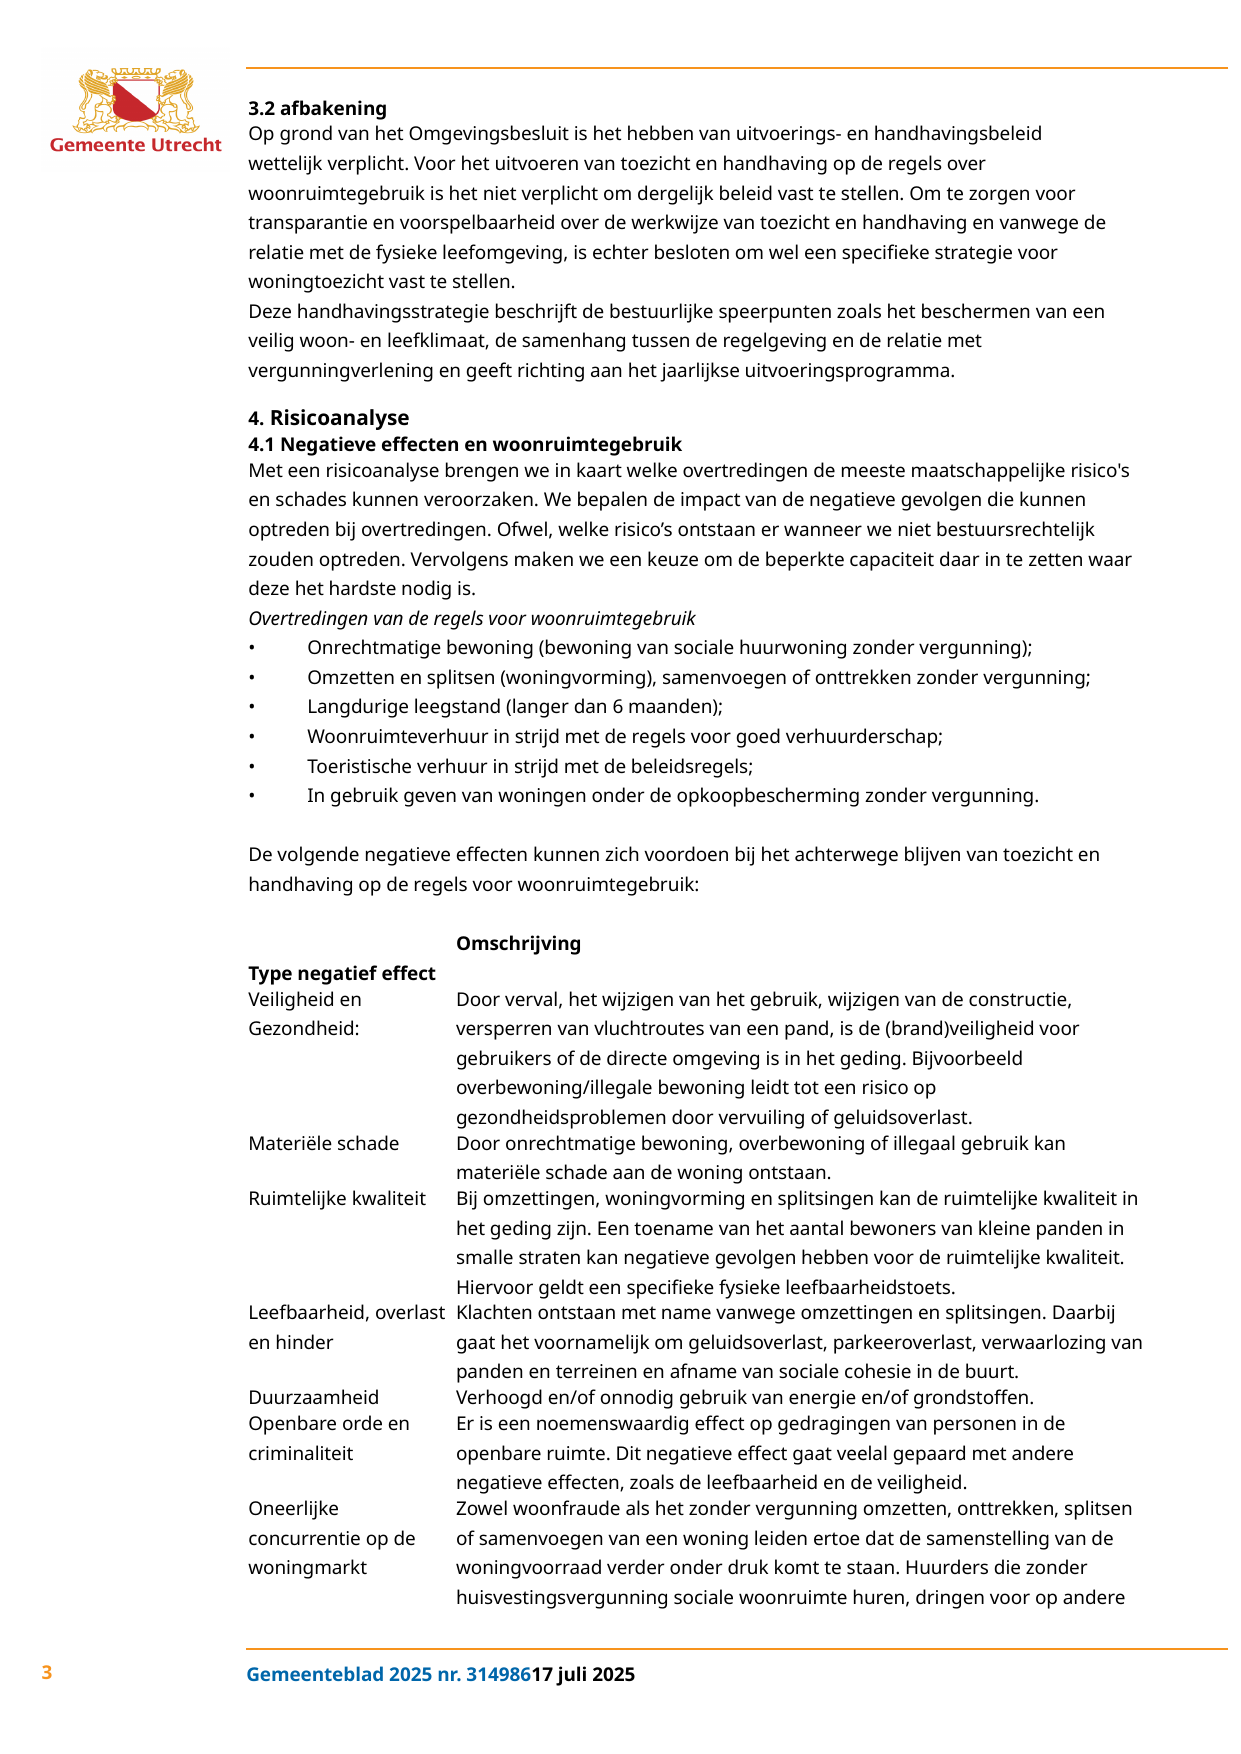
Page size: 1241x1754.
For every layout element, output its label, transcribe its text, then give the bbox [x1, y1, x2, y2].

table_cell Materiële schade [248, 1130, 456, 1185]
list Omzetten en splitsen (woningvorming), samenvoegen of onttrekken zonder vergunning; [248, 664, 1152, 690]
text De volgende negatieve effecten kunnen zich voordoen bij het achterwege blijven van toezicht en handhaving op de regels voor woonruimtegebruik: [248, 842, 1152, 897]
table_cell Openbare orde en criminaliteit [248, 1410, 456, 1495]
text Overtredingen van de regels voor woonruimtegebruik [248, 605, 1152, 631]
table_cell Oneerlijke concurrentie op de woningmarkt [248, 1495, 456, 1609]
table_cell Bij omzettingen, woningvorming en splitsingen kan de ruimtelijke kwaliteit in het geding zijn. Een toename van het aantal bewoners van kleine panden in smalle straten kan negatieve gevolgen hebben voor de ruimtelijke kwaliteit. Hiervoor geldt een specifieke fysieke leefbaarheidstoets. [456, 1185, 1152, 1299]
table_cell Veiligheid en Gezondheid: [248, 986, 456, 1130]
list Toeristische verhuur in strijd met de beleidsregels; [248, 753, 1152, 778]
picture [41, 47, 231, 172]
table_cell Ruimtelijke kwaliteit [248, 1185, 456, 1299]
text 3.2 afbakening [248, 95, 1152, 121]
table_header Type negatief effect [248, 930, 456, 986]
list Langdurige leegstand (langer dan 6 maanden); [248, 694, 1152, 719]
table_cell Zowel woonfraude als het zonder vergunning omzetten, onttrekken, splitsen of samenvoegen van een woning leiden ertoe dat de samenstelling van de woningvoorraad verder onder druk komt te staan. Huurders die zonder huisvestingsvergunning sociale woonruimte huren, dringen voor op andere [456, 1495, 1152, 1609]
text 4. Risicoanalyse [248, 403, 1152, 431]
table_cell Door onrechtmatige bewoning, overbewoning of illegaal gebruik kan materiële schade aan de woning ontstaan. [456, 1130, 1152, 1185]
text Deze handhavingsstrategie beschrijft de bestuurlijke speerpunten zoals het beschermen van een veilig woon- en leefklimaat, de samenhang tussen de regelgeving en de relatie met vergunningverlening en geeft richting aan het jaarlijkse uitvoeringsprogramma. [248, 298, 1152, 383]
table_cell Klachten ontstaan met name vanwege omzettingen en splitsingen. Daarbij gaat het voornamelijk om geluidsoverlast, parkeeroverlast, verwaarlozing van panden en terreinen en afname van sociale cohesie in de buurt. [456, 1300, 1152, 1384]
text 4.1 Negatieve effecten en woonruimtegebruik [248, 431, 1152, 457]
table_cell Er is een noemenswaardig effect op gedragingen van personen in de openbare ruimte. Dit negatieve effect gaat veelal gepaard met andere negatieve effecten, zoals de leefbaarheid en de veiligheid. [456, 1410, 1152, 1495]
table_header Omschrijving [456, 930, 1152, 986]
list In gebruik geven van woningen onder de opkoopbescherming zonder vergunning. [248, 782, 1152, 808]
list Woonruimteverhuur in strijd met de regels voor goed verhuurderschap; [248, 723, 1152, 749]
text Op grond van het Omgevingsbesluit is het hebben van uitvoerings- en handhavingsbeleid wettelijk verplicht. Voor het uitvoeren van toezicht en handhaving op de regels over woonruimtegebruik is het niet verplicht om dergelijk beleid vast te stellen. Om te zorgen voor transparantie en voorspelbaarheid over de werkwijze van toezicht en handhaving en vanwege de relatie met de fysieke leefomgeving, is echter besloten om wel een specifieke strategie voor woningtoezicht vast te stellen. [248, 121, 1152, 294]
table_cell Verhoogd en/of onnodig gebruik van energie en/of grondstoffen. [456, 1385, 1152, 1410]
text Met een risicoanalyse brengen we in kaart welke overtredingen de meeste maatschappelijke risico's en schades kunnen veroorzaken. We bepalen de impact van de negatieve gevolgen die kunnen optreden bij overtredingen. Ofwel, welke risico’s ontstaan er wanneer we niet bestuursrechtelijk zouden optreden. Vervolgens maken we een keuze om de beperkte capaciteit daar in te zetten waar deze het hardste nodig is. [248, 457, 1152, 601]
table_cell Duurzaamheid [248, 1385, 456, 1410]
table_cell Door verval, het wijzigen van het gebruik, wijzigen van de constructie, versperren van vluchtroutes van een pand, is de (brand)veiligheid voor gebruikers of de directe omgeving is in het geding. Bijvoorbeeld overbewoning/illegale bewoning leidt tot een risico op gezondheidsproblemen door vervuiling of geluidsoverlast. [456, 986, 1152, 1130]
table_cell Leefbaarheid, overlast en hinder [248, 1300, 456, 1384]
list Onrechtmatige bewoning (bewoning van sociale huurwoning zonder vergunning); [248, 634, 1152, 660]
